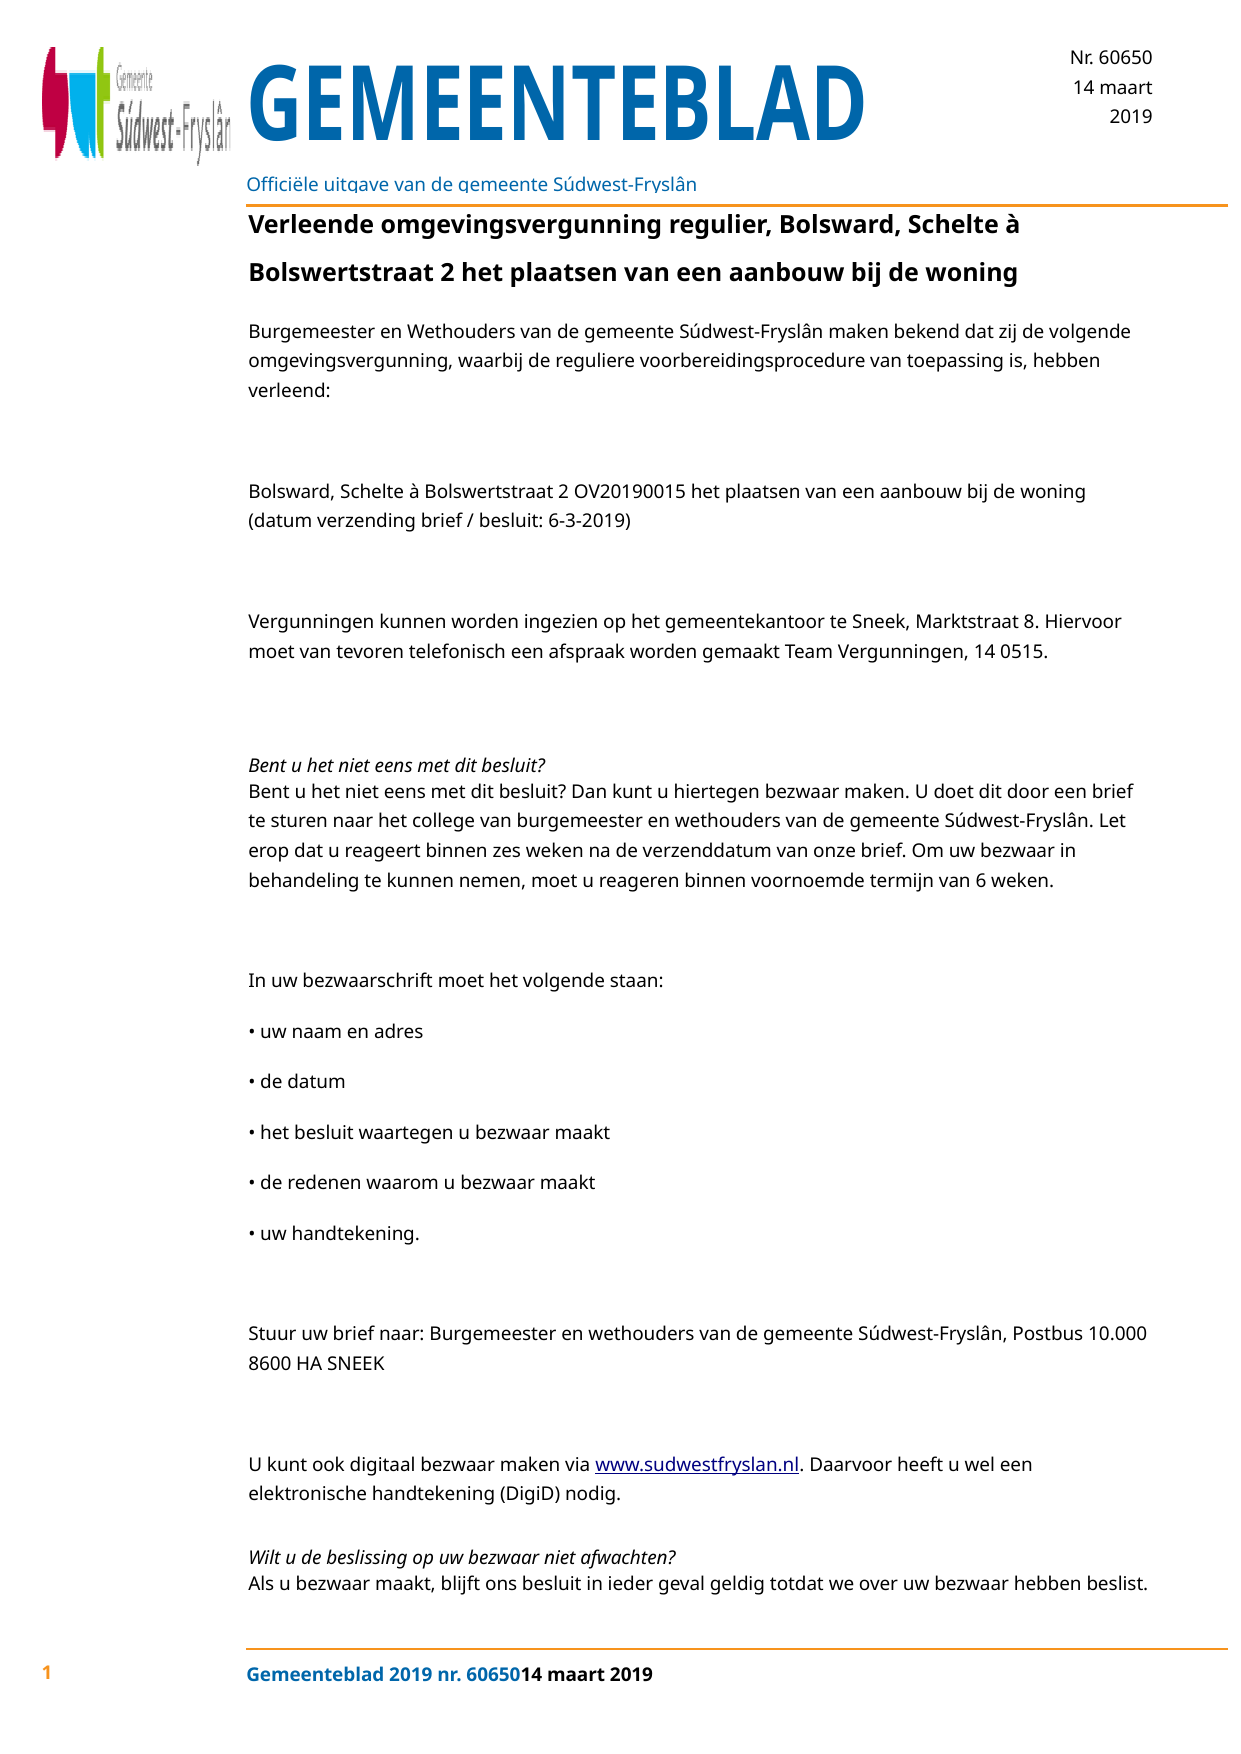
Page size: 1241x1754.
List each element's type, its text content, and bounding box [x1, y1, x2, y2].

text • uw handtekening. [248, 1220, 1152, 1245]
text In uw bezwaarschrift moet het volgende staan: [248, 968, 1152, 993]
text Als u bezwaar maakt, blijft ons besluit in ieder geval geldig totdat we over uw bezwaar hebben beslist. [248, 1570, 1152, 1596]
text • het besluit waartegen u bezwaar maakt [248, 1119, 1152, 1144]
text • de redenen waarom u bezwaar maakt [248, 1169, 1152, 1195]
text Stuur uw brief naar: Burgemeester en wethouders van de gemeente Súdwest-Fryslân, Postbus 10.000 8600 HA SNEEK [248, 1321, 1152, 1376]
text Wilt u de beslissing op uw bezwaar niet afwachten? [248, 1544, 1152, 1570]
text Burgemeester en Wethouders van de gemeente Súdwest-Fryslân maken bekend dat zij de volgende omgevingsvergunning, waarbij de reguliere voorbereidingsprocedure van toepassing is, hebben verleend: [248, 318, 1152, 403]
text • de datum [248, 1068, 1152, 1094]
text Vergunningen kunnen worden ingezien op het gemeentekantoor te Sneek, Marktstraat 8. Hiervoor moet van tevoren telefonisch een afspraak worden gemaakt Team Vergunningen, 14 0515. [248, 608, 1152, 664]
text • uw naam en adres [248, 1018, 1152, 1044]
text Bent u het niet eens met dit besluit? Dan kunt u hiertegen bezwaar maken. U doet dit door een brief te sturen naar het college van burgemeester en wethouders van de gemeente Súdwest-Fryslân. Let erop dat u reageert binnen zes weken na de verzenddatum van onze brief. Om uw bezwaar in behandeling te kunnen nemen, moet u reageren binnen voornoemde termijn van 6 weken. [248, 778, 1152, 892]
picture [41, 47, 231, 172]
text Bent u het niet eens met dit besluit? [248, 752, 1152, 778]
text Bolsward, Schelte à Bolswertstraat 2 OV20190015 het plaatsen van een aanbouw bij de woning (datum verzending brief / besluit: 6-3-2019) [248, 478, 1152, 533]
text U kunt ook digitaal bezwaar maken via www.sudwestfryslan.nl. Daarvoor heeft u wel een elektronische handtekening (DigiD) nodig. [248, 1451, 1152, 1506]
text Verleende omgevingsvergunning regulier, Bolsward, Schelte à Bolswertstraat 2 het plaatsen van een aanbouw bij de woning [248, 207, 1152, 288]
